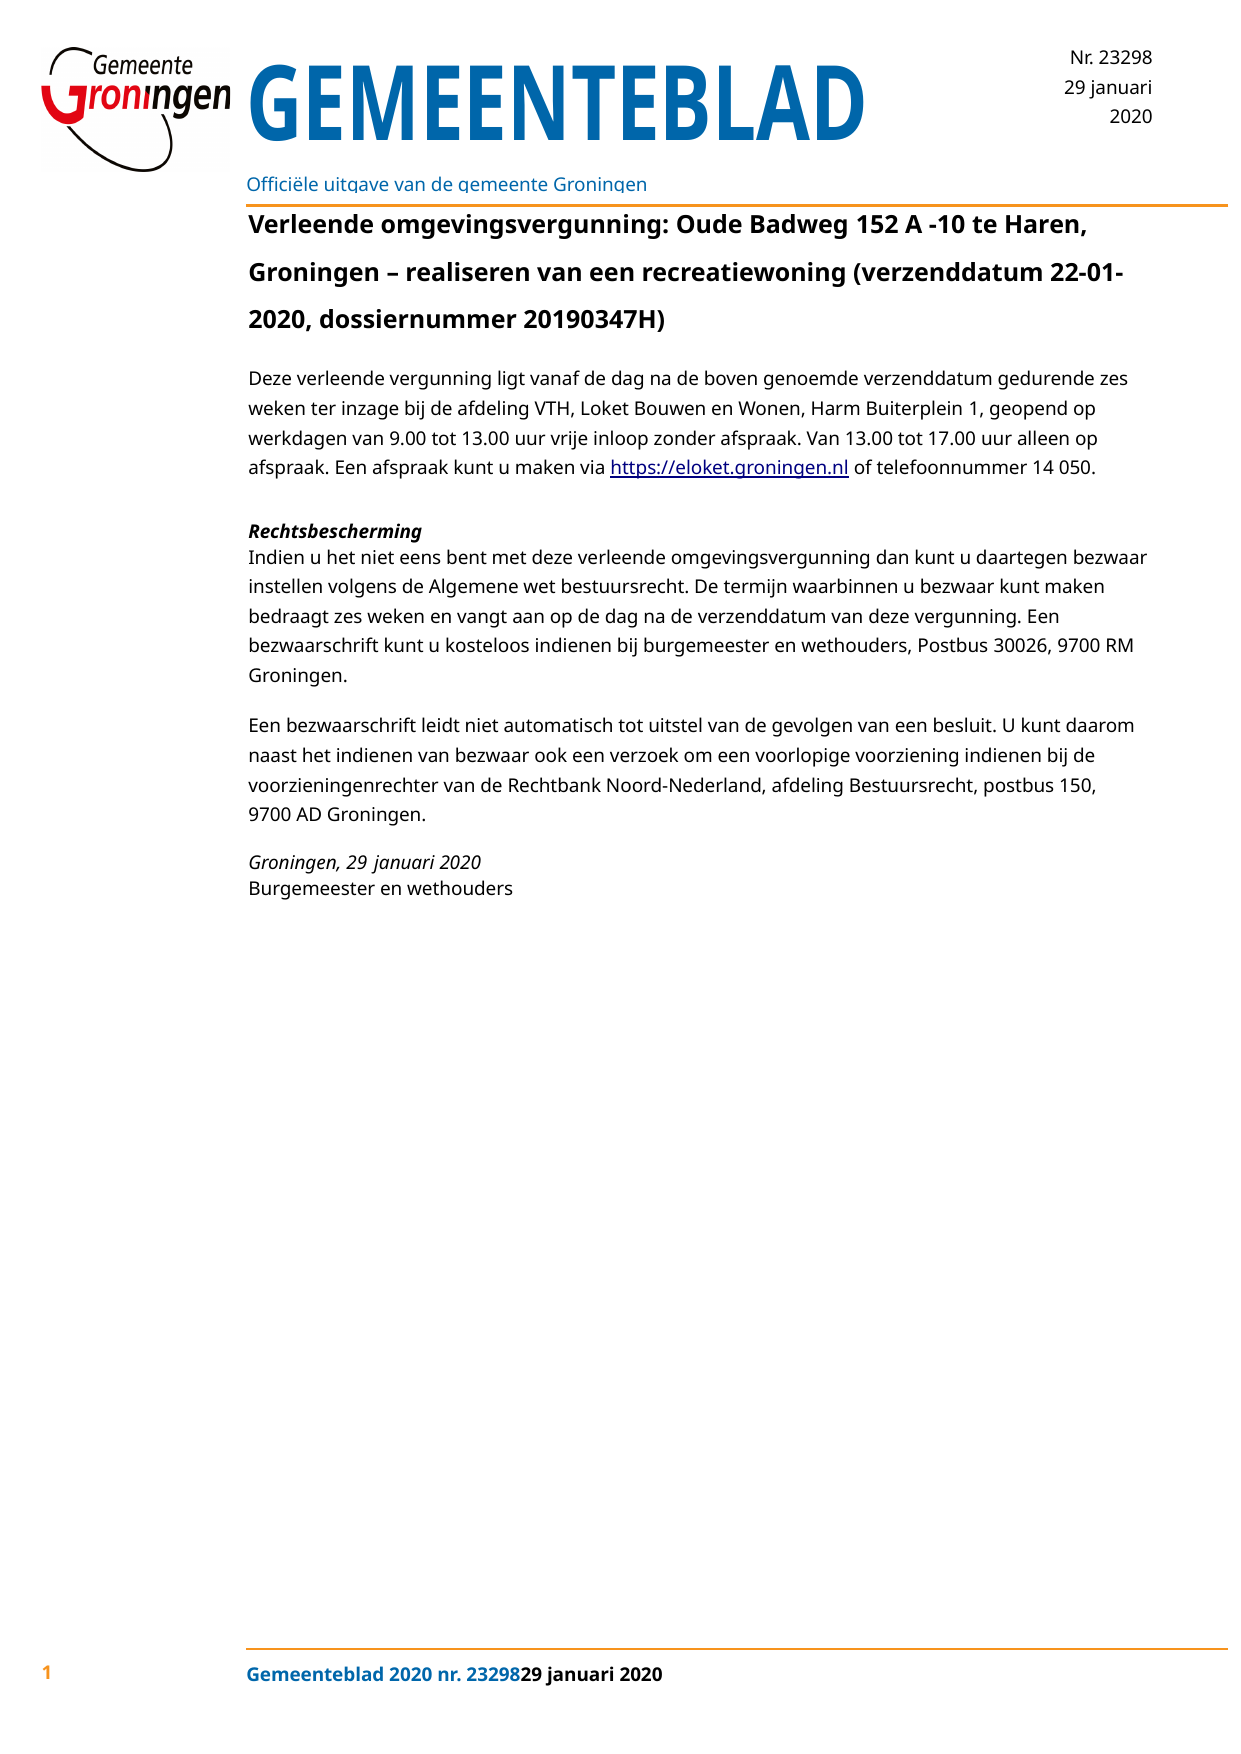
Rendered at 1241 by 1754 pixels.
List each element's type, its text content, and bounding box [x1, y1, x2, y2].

picture [41, 47, 231, 172]
text Rechtsbescherming [248, 518, 1152, 544]
text Verleende omgevingsvergunning: Oude Badweg 152 A -10 te Haren, Groningen – realiseren van een recreatiewoning (verzenddatum 22-01-2020, dossiernummer 20190347H) [248, 207, 1152, 336]
text Indien u het niet eens bent met deze verleende omgevingsvergunning dan kunt u daartegen bezwaar instellen volgens de Algemene wet bestuursrecht. De termijn waarbinnen u bezwaar kunt maken bedraagt zes weken en vangt aan op de dag na de verzenddatum van deze vergunning. Een bezwaarschrift kunt u kosteloos indienen bij burgemeester en wethouders, Postbus 30026, 9700 RM Groningen. [248, 544, 1152, 688]
text Een bezwaarschrift leidt niet automatisch tot uitstel van de gevolgen van een besluit. U kunt daarom naast het indienen van bezwaar ook een verzoek om een voorlopige voorziening indienen bij de voorzieningenrechter van de Rechtbank Noord-Nederland, afdeling Bestuursrecht, postbus 150, 9700 AD Groningen. [248, 713, 1152, 827]
text Burgemeester en wethouders [248, 875, 1152, 901]
text Groningen, 29 januari 2020 [248, 849, 1152, 875]
text Deze verleende vergunning ligt vanaf de dag na de boven genoemde verzenddatum gedurende zes weken ter inzage bij de afdeling VTH, Loket Bouwen en Wonen, Harm Buiterplein 1, geopend op werkdagen van 9.00 tot 13.00 uur vrije inloop zonder afspraak. Van 13.00 tot 17.00 uur alleen op afspraak. Een afspraak kunt u maken via https://eloket.groningen.nl of telefoonnummer 14 050. [248, 366, 1152, 480]
